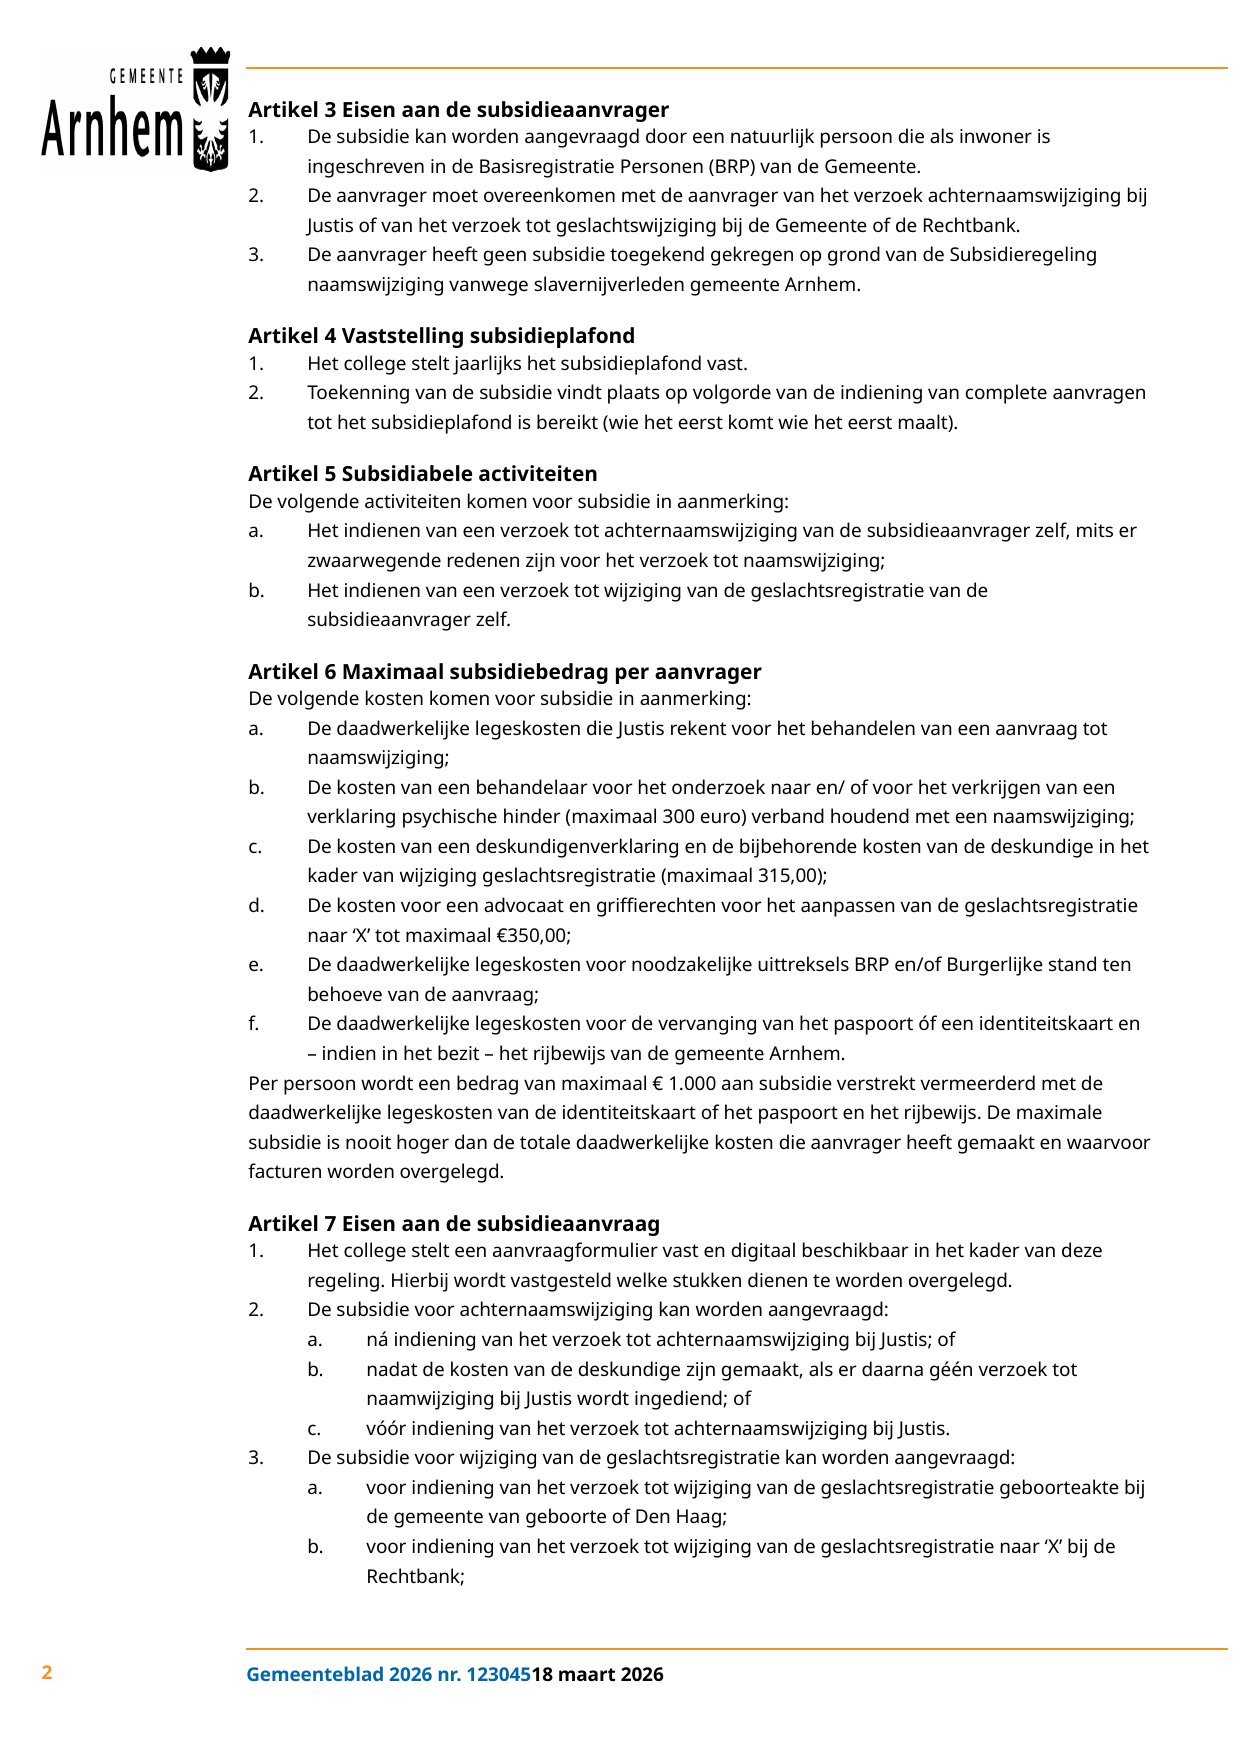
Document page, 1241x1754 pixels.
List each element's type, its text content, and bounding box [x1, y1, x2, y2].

list Het indienen van een verzoek tot achternaamswijziging van de subsidieaanvrager zelf, mits er zwaarwegende redenen zijn voor het verzoek tot naamswijziging; [248, 518, 1152, 573]
list voor indiening van het verzoek tot wijziging van de geslachtsregistratie geboorteakte bij de gemeente van geboorte of Den Haag; [307, 1474, 1152, 1529]
list Toekenning van de subsidie vindt plaats op volgorde van de indiening van complete aanvragen tot het subsidieplafond is bereikt (wie het eerst komt wie het eerst maalt). [248, 379, 1152, 435]
list voor indiening van het verzoek tot wijziging van de geslachtsregistratie naar ‘X’ bij de Rechtbank; [307, 1533, 1152, 1588]
list De daadwerkelijke legeskosten die Justis rekent voor het behandelen van een aanvraag tot naamswijziging; [248, 715, 1152, 770]
list De aanvrager heeft geen subsidie toegekend gekregen op grond van de Subsidieregeling naamswijziging vanwege slavernijverleden gemeente Arnhem. [248, 242, 1152, 297]
list De daadwerkelijke legeskosten voor de vervanging van het paspoort óf een identiteitskaart en – indien in het bezit – het rijbewijs van de gemeente Arnhem. [248, 1011, 1152, 1066]
text Artikel 3 Eisen aan de subsidieaanvrager [248, 95, 1152, 123]
list Het college stelt jaarlijks het subsidieplafond vast. [248, 350, 1152, 376]
text Artikel 7 Eisen aan de subsidieaanvraag [248, 1209, 1152, 1237]
list De aanvrager moet overeenkomen met de aanvrager van het verzoek achternaamswijziging bij Justis of van het verzoek tot geslachtswijziging bij de Gemeente of de Rechtbank. [248, 182, 1152, 238]
list ná indiening van het verzoek tot achternaamswijziging bij Justis; of [307, 1326, 1152, 1352]
list De subsidie voor wijziging van de geslachtsregistratie kan worden aangevraagd: [248, 1444, 1152, 1470]
list De daadwerkelijke legeskosten voor noodzakelijke uittreksels BRP en/of Burgerlijke stand ten behoeve van de aanvraag; [248, 951, 1152, 1007]
text De volgende activiteiten komen voor subsidie in aanmerking: [248, 488, 1152, 514]
picture [41, 47, 231, 172]
list vóór indiening van het verzoek tot achternaamswijziging bij Justis. [307, 1415, 1152, 1441]
list De kosten voor een advocaat en griffierechten voor het aanpassen van de geslachtsregistratie naar ‘X’ tot maximaal €350,00; [248, 892, 1152, 948]
text Per persoon wordt een bedrag van maximaal € 1.000 aan subsidie verstrekt vermeerderd met de daadwerkelijke legeskosten van de identiteitskaart of het paspoort en het rijbewijs. De maximale subsidie is nooit hoger dan de totale daadwerkelijke kosten die aanvrager heeft gemaakt en waarvoor facturen worden overgelegd. [248, 1070, 1152, 1184]
text Artikel 5 Subsidiabele activiteiten [248, 459, 1152, 488]
text Artikel 6 Maximaal subsidiebedrag per aanvrager [248, 657, 1152, 685]
list De kosten van een deskundigenverklaring en de bijbehorende kosten van de deskundige in het kader van wijziging geslachtsregistratie (maximaal 315,00); [248, 833, 1152, 888]
list De subsidie kan worden aangevraagd door een natuurlijk persoon die als inwoner is ingeschreven in de Basisregistratie Personen (BRP) van de Gemeente. [248, 123, 1152, 178]
list nadat de kosten van de deskundige zijn gemaakt, als er daarna géén verzoek tot naamwijziging bij Justis wordt ingediend; of [307, 1356, 1152, 1411]
list De subsidie voor achternaamswijziging kan worden aangevraagd: [248, 1297, 1152, 1322]
list Het indienen van een verzoek tot wijziging van de geslachtsregistratie van de subsidieaanvrager zelf. [248, 577, 1152, 632]
text Artikel 4 Vaststelling subsidieplafond [248, 322, 1152, 350]
text De volgende kosten komen voor subsidie in aanmerking: [248, 685, 1152, 711]
list De kosten van een behandelaar voor het onderzoek naar en/ of voor het verkrijgen van een verklaring psychische hinder (maximaal 300 euro) verband houdend met een naamswijziging; [248, 774, 1152, 829]
list Het college stelt een aanvraagformulier vast en digitaal beschikbaar in het kader van deze regeling. Hierbij wordt vastgesteld welke stukken dienen te worden overgelegd. [248, 1237, 1152, 1293]
